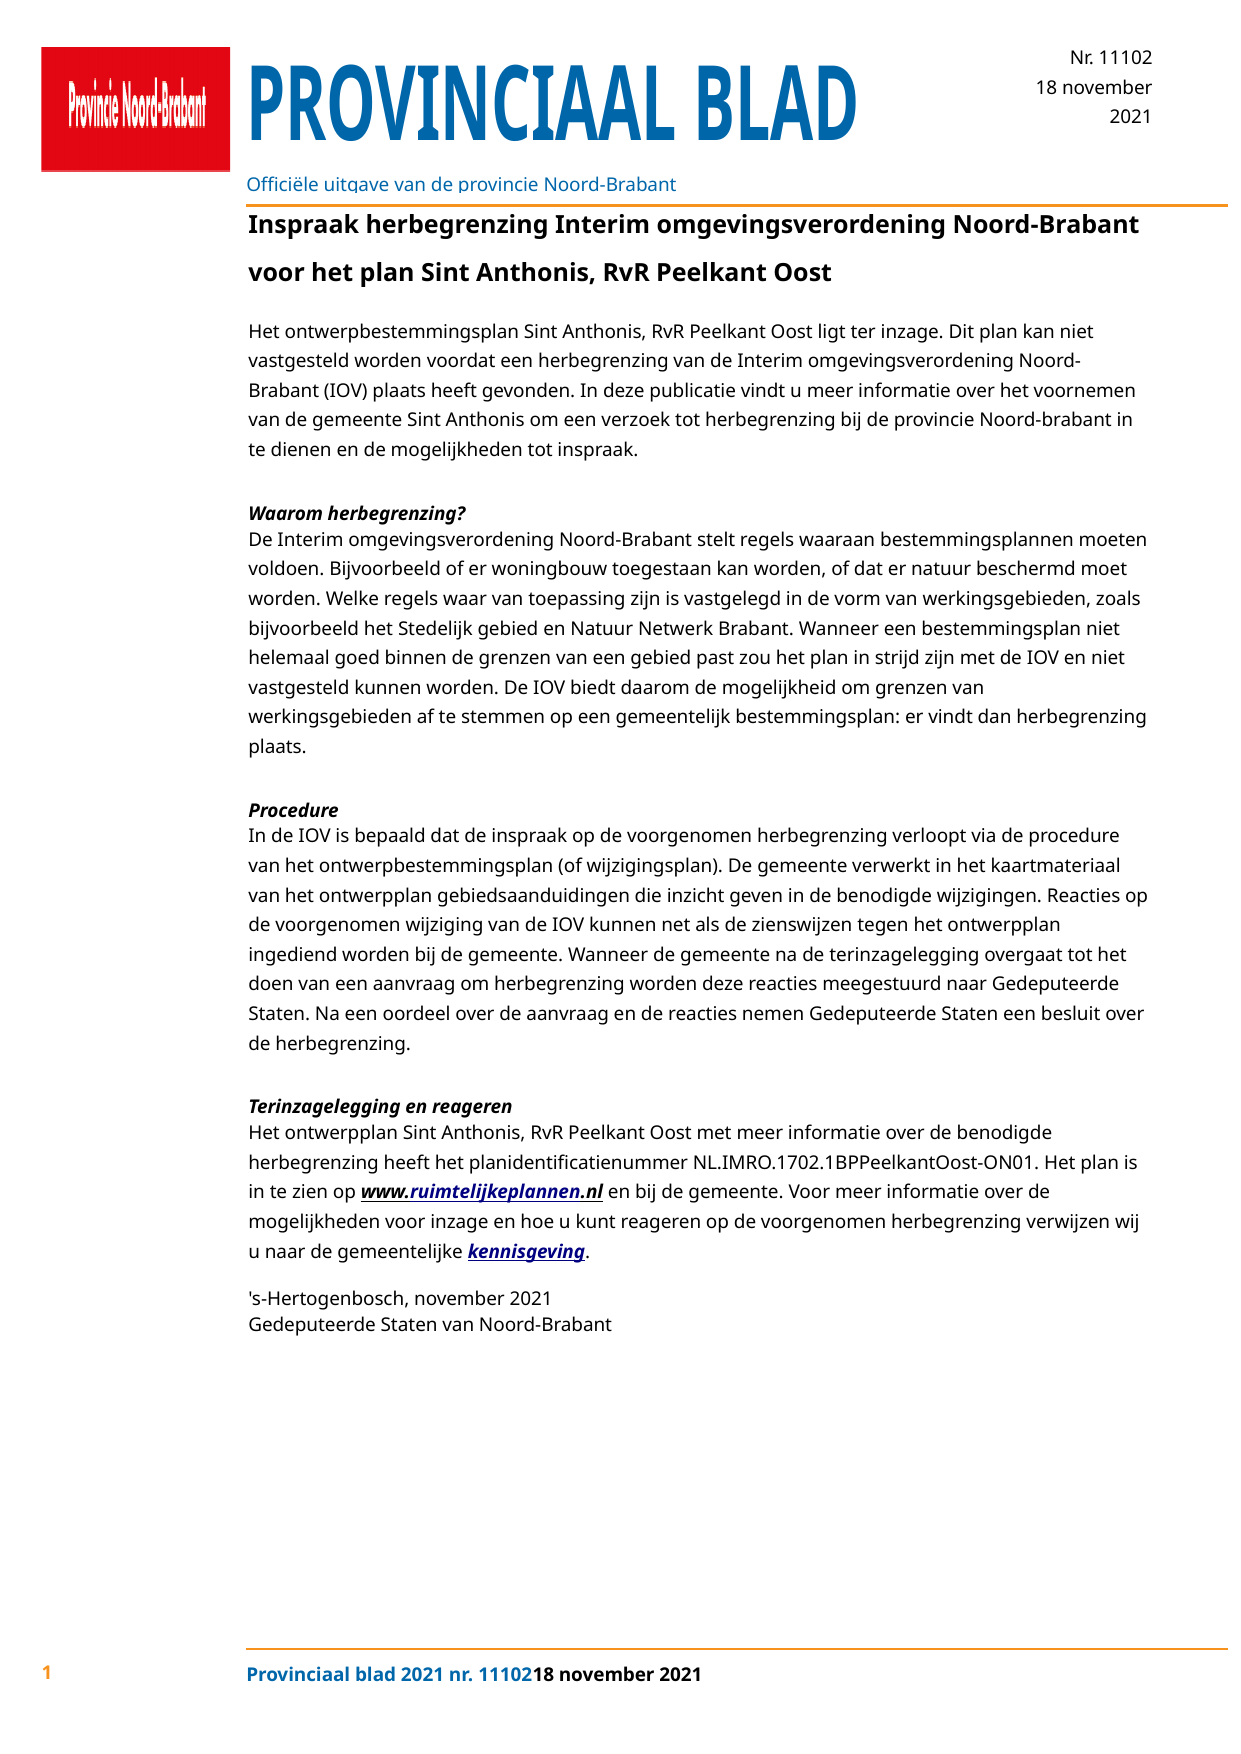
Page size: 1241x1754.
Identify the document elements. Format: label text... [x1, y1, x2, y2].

picture [41, 47, 231, 172]
text 's-Hertogenbosch, november 2021 [248, 1286, 1152, 1311]
text Waarom herbegrenzing? [248, 500, 1152, 526]
text Procedure [248, 797, 1152, 823]
text Inspraak herbegrenzing Interim omgevingsverordening Noord-Brabant voor het plan Sint Anthonis, RvR Peelkant Oost [248, 207, 1152, 288]
text Het ontwerpplan Sint Anthonis, RvR Peelkant Oost met meer informatie over de benodigde herbegrenzing heeft het planidentificatienummer NL.IMRO.1702.1BPPeelkantOost-ON01. Het plan is in te zien op www.ruimtelijkeplannen.nl en bij de gemeente. Voor meer informatie over de mogelijkheden voor inzage en hoe u kunt reageren op de voorgenomen herbegrenzing verwijzen wij u naar de gemeentelijke kennisgeving. [248, 1119, 1152, 1263]
text De Interim omgevingsverordening Noord-Brabant stelt regels waaraan bestemmingsplannen moeten voldoen. Bijvoorbeeld of er woningbouw toegestaan kan worden, of dat er natuur beschermd moet worden. Welke regels waar van toepassing zijn is vastgelegd in de vorm van werkingsgebieden, zoals bijvoorbeeld het Stedelijk gebied en Natuur Netwerk Brabant. Wanneer een bestemmingsplan niet helemaal goed binnen de grenzen van een gebied past zou het plan in strijd zijn met de IOV en niet vastgesteld kunnen worden. De IOV biedt daarom de mogelijkheid om grenzen van werkingsgebieden af te stemmen op een gemeentelijk bestemmingsplan: er vindt dan herbegrenzing plaats. [248, 526, 1152, 759]
text Gedeputeerde Staten van Noord-Brabant [248, 1311, 1152, 1337]
text Terinzagelegging en reageren [248, 1094, 1152, 1119]
text Het ontwerpbestemmingsplan Sint Anthonis, RvR Peelkant Oost ligt ter inzage. Dit plan kan niet vastgesteld worden voordat een herbegrenzing van de Interim omgevingsverordening Noord-Brabant (IOV) plaats heeft gevonden. In deze publicatie vindt u meer informatie over het voornemen van de gemeente Sint Anthonis om een verzoek tot herbegrenzing bij de provincie Noord-brabant in te dienen en de mogelijkheden tot inspraak. [248, 318, 1152, 462]
text In de IOV is bepaald dat de inspraak op de voorgenomen herbegrenzing verloopt via de procedure van het ontwerpbestemmingsplan (of wijzigingsplan). De gemeente verwerkt in het kaartmateriaal van het ontwerpplan gebiedsaanduidingen die inzicht geven in de benodigde wijzigingen. Reacties op de voorgenomen wijziging van de IOV kunnen net als de zienswijzen tegen het ontwerpplan ingediend worden bij de gemeente. Wanneer de gemeente na de terinzagelegging overgaat tot het doen van een aanvraag om herbegrenzing worden deze reacties meegestuurd naar Gedeputeerde Staten. Na een oordeel over de aanvraag en de reacties nemen Gedeputeerde Staten een besluit over de herbegrenzing. [248, 823, 1152, 1056]
